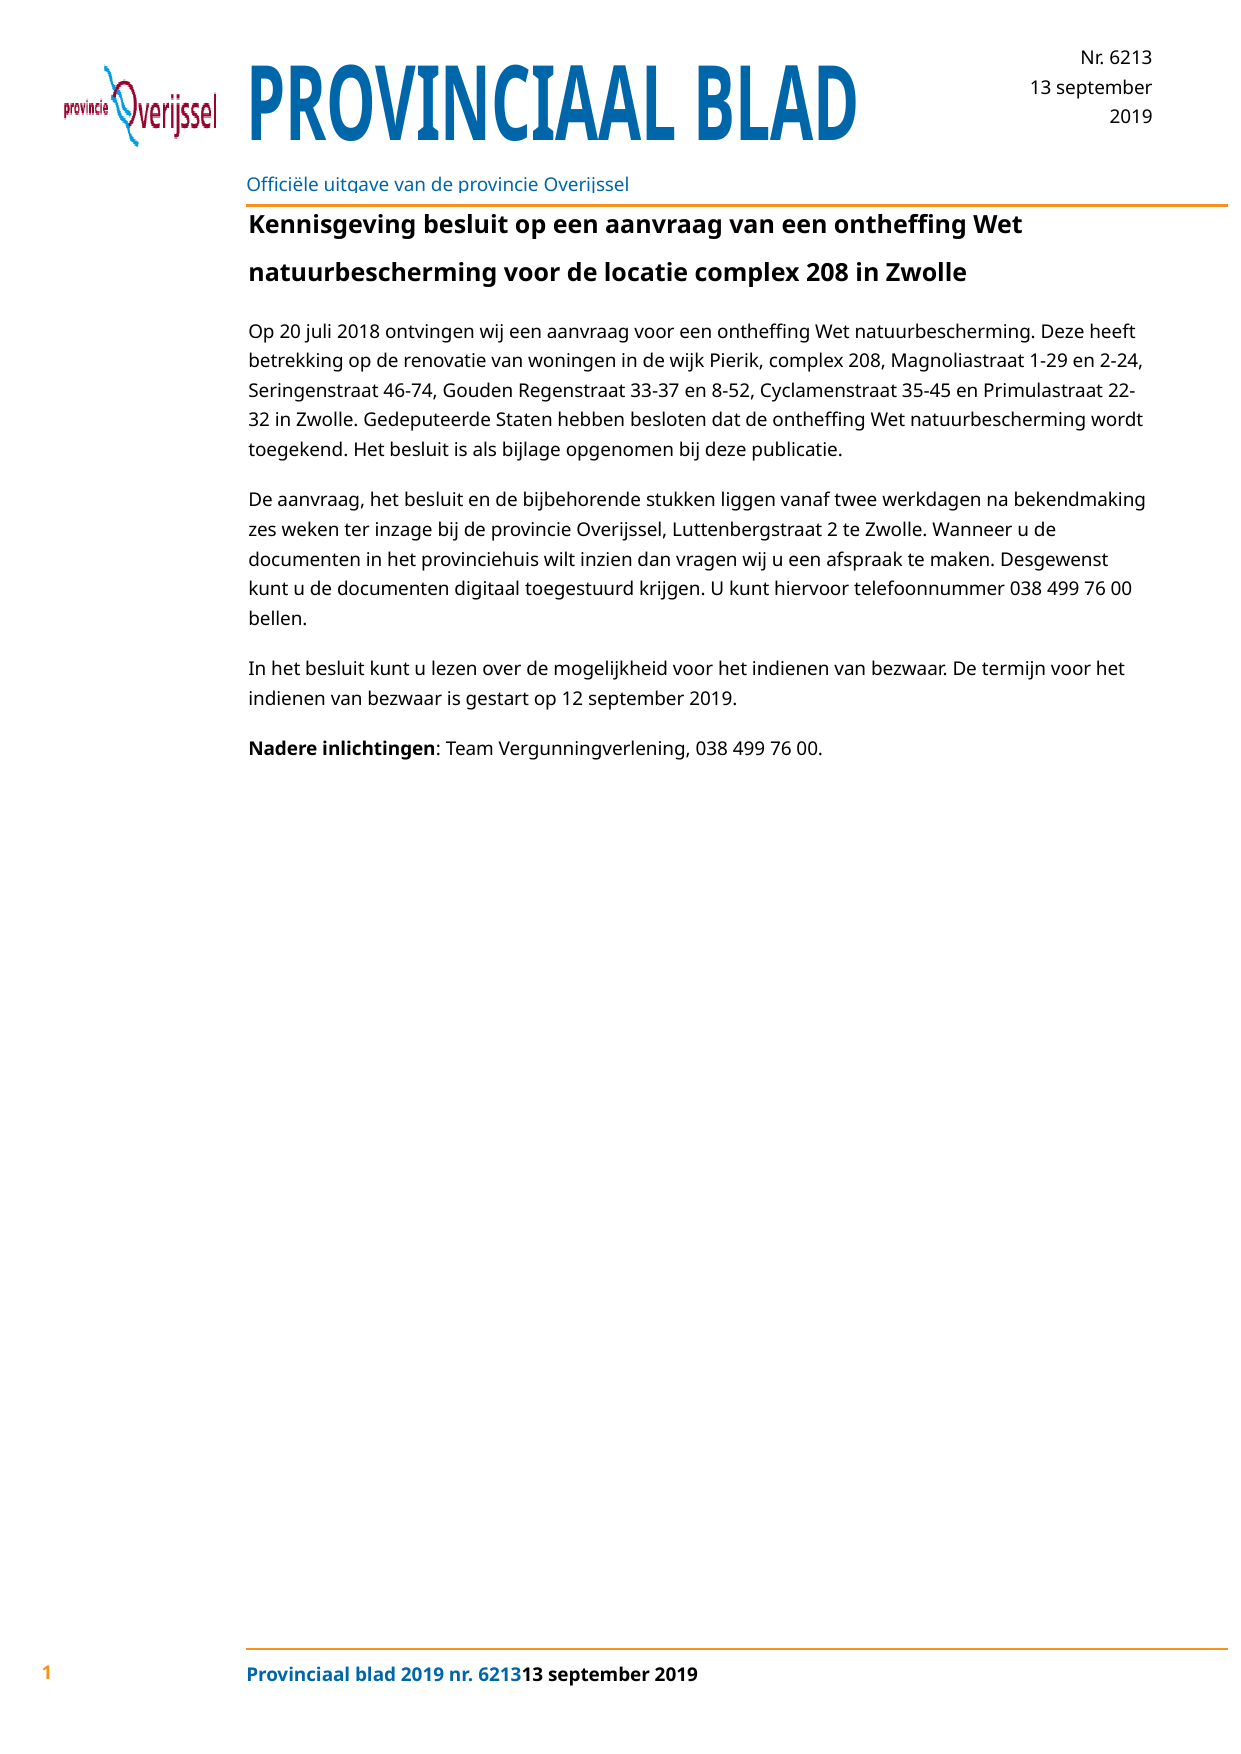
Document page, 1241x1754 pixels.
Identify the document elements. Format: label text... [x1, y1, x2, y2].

text De aanvraag, het besluit en de bijbehorende stukken liggen vanaf twee werkdagen na bekendmaking zes weken ter inzage bij de provincie Overijssel, Luttenbergstraat 2 te Zwolle. Wanneer u de documenten in het provinciehuis wilt inzien dan vragen wij u een afspraak te maken. Desgewenst kunt u de documenten digitaal toegestuurd krijgen. U kunt hiervoor telefoonnummer 038 499 76 00 bellen. [248, 487, 1152, 631]
text Nadere inlichtingen: Team Vergunningverlening, 038 499 76 00. [248, 735, 1152, 761]
text Kennisgeving besluit op een aanvraag van een ontheffing Wet natuurbescherming voor de locatie complex 208 in Zwolle [248, 207, 1152, 288]
picture [41, 47, 231, 172]
text In het besluit kunt u lezen over de mogelijkheid voor het indienen van bezwaar. De termijn voor het indienen van bezwaar is gestart op 12 september 2019. [248, 655, 1152, 711]
text Op 20 juli 2018 ontvingen wij een aanvraag voor een ontheffing Wet natuurbescherming. Deze heeft betrekking op de renovatie van woningen in de wijk Pierik, complex 208, Magnoliastraat 1-29 en 2-24, Seringenstraat 46-74, Gouden Regenstraat 33-37 en 8-52, Cyclamenstraat 35-45 en Primulastraat 22-32 in Zwolle. Gedeputeerde Staten hebben besloten dat de ontheffing Wet natuurbescherming wordt toegekend. Het besluit is als bijlage opgenomen bij deze publicatie. [248, 318, 1152, 462]
